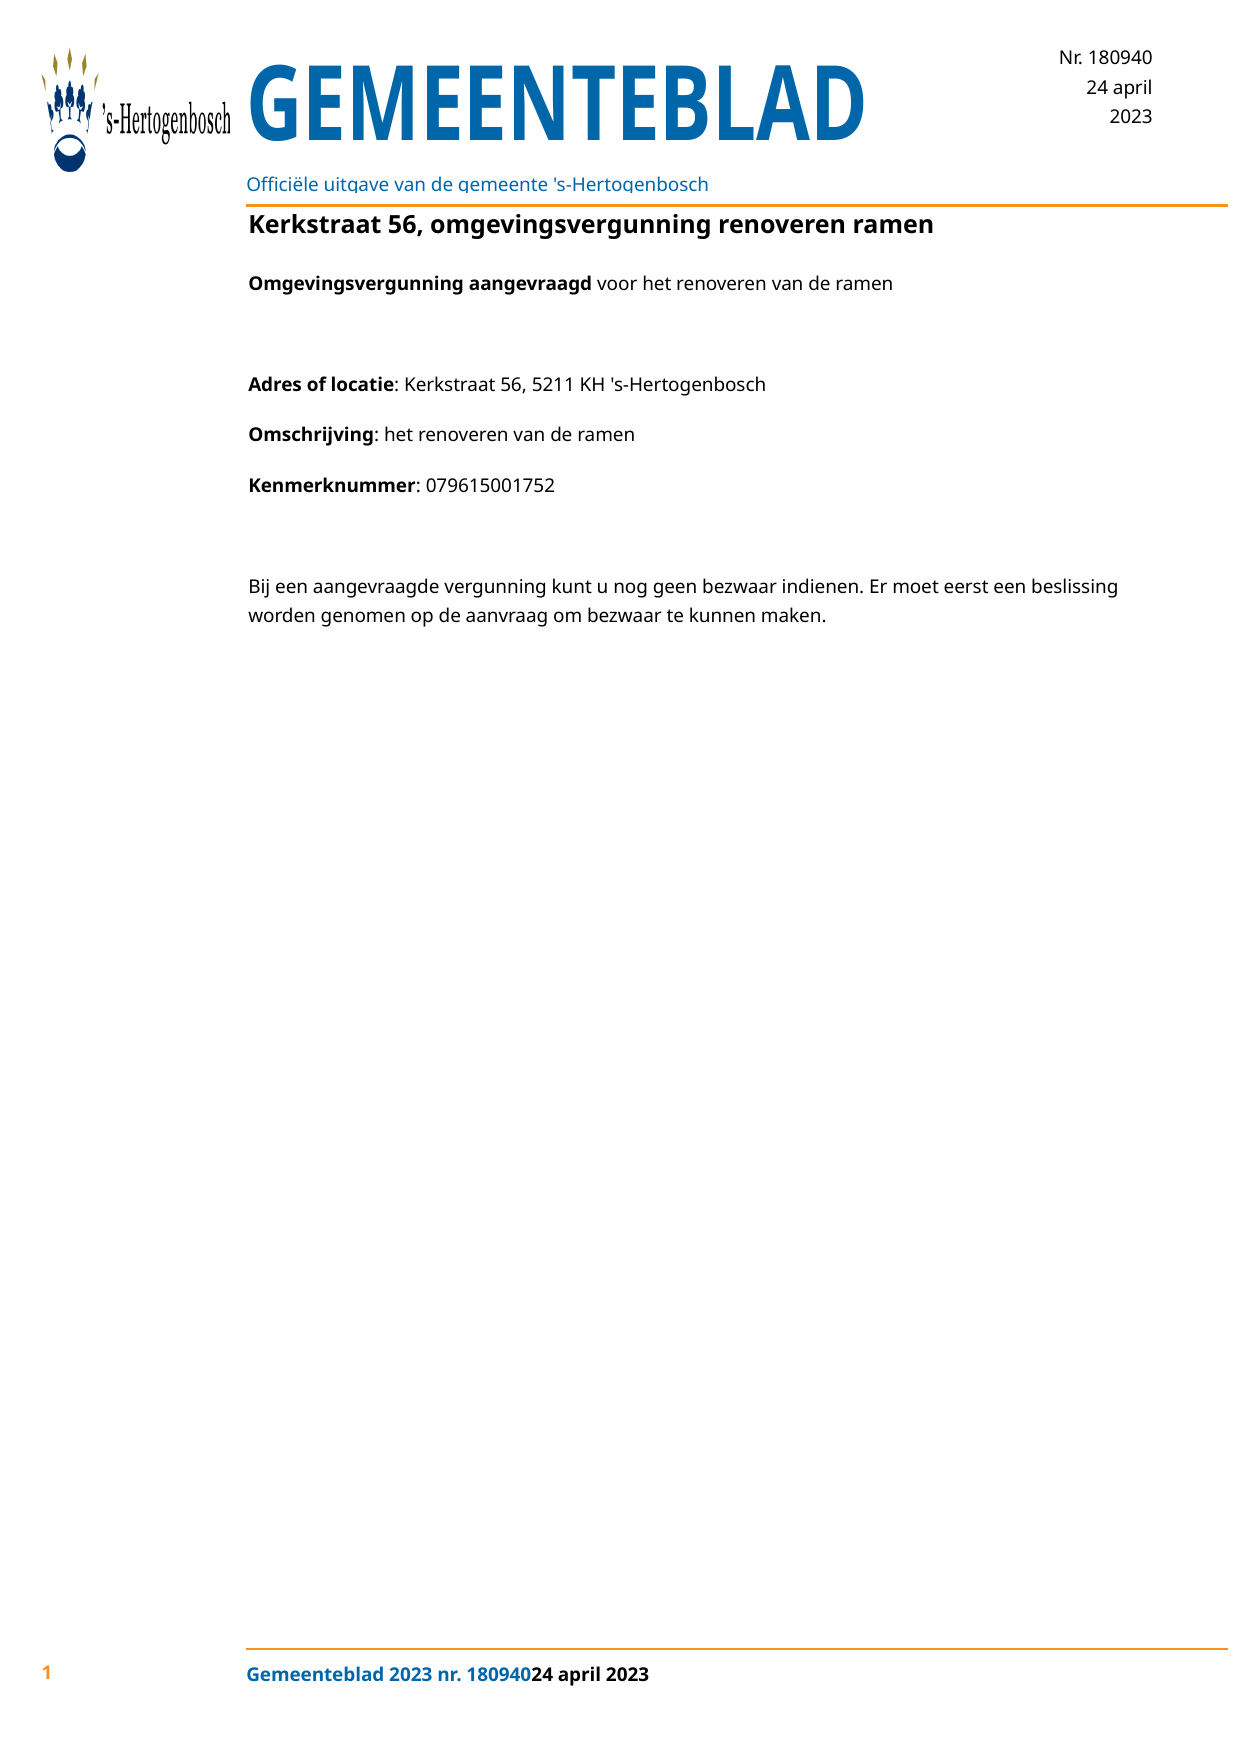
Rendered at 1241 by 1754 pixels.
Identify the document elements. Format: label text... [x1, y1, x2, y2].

picture [41, 47, 231, 172]
text Adres of locatie: Kerkstraat 56, 5211 KH 's-Hertogenbosch [248, 371, 1152, 397]
text Omgevingsvergunning aangevraagd voor het renoveren van de ramen [248, 270, 1152, 296]
text Kerkstraat 56, omgevingsvergunning renoveren ramen [248, 207, 1152, 241]
text Omschrijving: het renoveren van de ramen [248, 422, 1152, 447]
text Kenmerknummer: 079615001752 [248, 472, 1152, 498]
text Bij een aangevraagde vergunning kunt u nog geen bezwaar indienen. Er moet eerst een beslissing worden genomen op de aanvraag om bezwaar te kunnen maken. [248, 573, 1152, 628]
